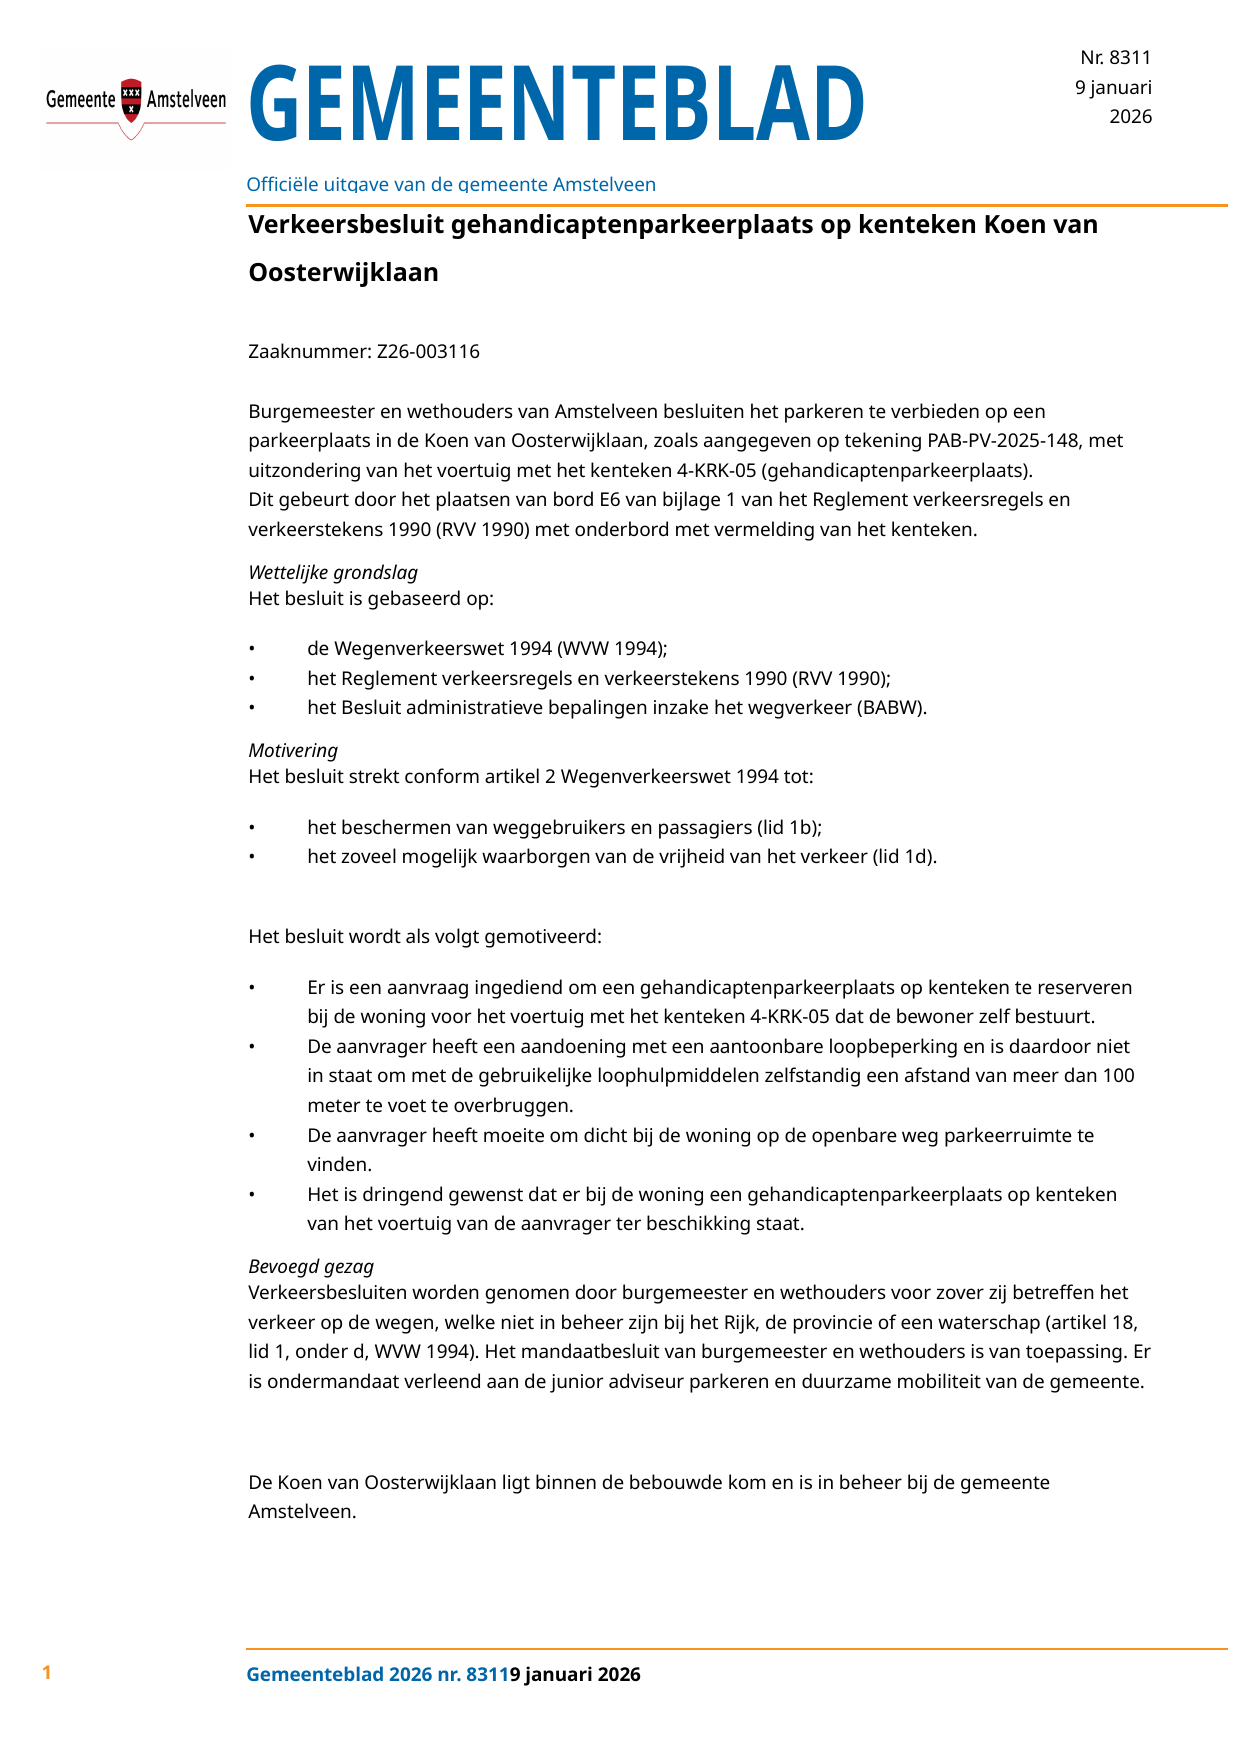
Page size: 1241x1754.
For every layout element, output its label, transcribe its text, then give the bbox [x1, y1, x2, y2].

text Zaaknummer: Z26-003116 [248, 339, 1152, 364]
list het Besluit administratieve bepalingen inzake het wegverkeer (BABW). [248, 694, 1152, 720]
list het zoveel mogelijk waarborgen van de vrijheid van het verkeer (lid 1d). [248, 843, 1152, 869]
text Verkeersbesluit gehandicaptenparkeerplaats op kenteken Koen van Oosterwijklaan [248, 207, 1152, 288]
list De aanvrager heeft moeite om dicht bij de woning op de openbare weg parkeerruimte te vinden. [248, 1122, 1152, 1177]
list de Wegenverkeerswet 1994 (WVW 1994); [248, 635, 1152, 661]
text Burgemeester en wethouders van Amstelveen besluiten het parkeren te verbieden op een parkeerplaats in de Koen van Oosterwijklaan, zoals aangegeven op tekening PAB-PV-2025-148, met uitzondering van het voertuig met het kenteken 4-KRK-05 (gehandicaptenparkeerplaats). [248, 398, 1152, 483]
list Het is dringend gewenst dat er bij de woning een gehandicaptenparkeerplaats op kenteken van het voertuig van de aanvrager ter beschikking staat. [248, 1181, 1152, 1236]
text Het besluit is gebaseerd op: [248, 585, 1152, 611]
list Er is een aanvraag ingediend om een gehandicaptenparkeerplaats op kenteken te reserveren bij de woning voor het voertuig met het kenteken 4-KRK-05 dat de bewoner zelf bestuurt. [248, 974, 1152, 1029]
text Motivering [248, 738, 1152, 763]
text Wettelijke grondslag [248, 559, 1152, 585]
list het Reglement verkeersregels en verkeerstekens 1990 (RVV 1990); [248, 665, 1152, 691]
text Het besluit strekt conform artikel 2 Wegenverkeerswet 1994 tot: [248, 763, 1152, 789]
picture [41, 47, 231, 172]
text Bevoegd gezag [248, 1254, 1152, 1279]
text Verkeersbesluiten worden genomen door burgemeester en wethouders voor zover zij betreffen het verkeer op de wegen, welke niet in beheer zijn bij het Rijk, de provincie of een waterschap (artikel 18, lid 1, onder d, WVW 1994). Het mandaatbesluit van burgemeester en wethouders is van toepassing. Er is ondermandaat verleend aan de junior adviseur parkeren en duurzame mobiliteit van de gemeente. [248, 1279, 1152, 1394]
text De Koen van Oosterwijklaan ligt binnen de bebouwde kom en is in beheer bij de gemeente Amstelveen. [248, 1469, 1152, 1524]
list het beschermen van weggebruikers en passagiers (lid 1b); [248, 814, 1152, 839]
text Het besluit wordt als volgt gemotiveerd: [248, 923, 1152, 949]
text Dit gebeurt door het plaatsen van bord E6 van bijlage 1 van het Reglement verkeersregels en verkeerstekens 1990 (RVV 1990) met onderbord met vermelding van het kenteken. [248, 487, 1152, 542]
list De aanvrager heeft een aandoening met een aantoonbare loopbeperking en is daardoor niet in staat om met de gebruikelijke loophulpmiddelen zelfstandig een afstand van meer dan 100 meter te voet te overbruggen. [248, 1033, 1152, 1118]
